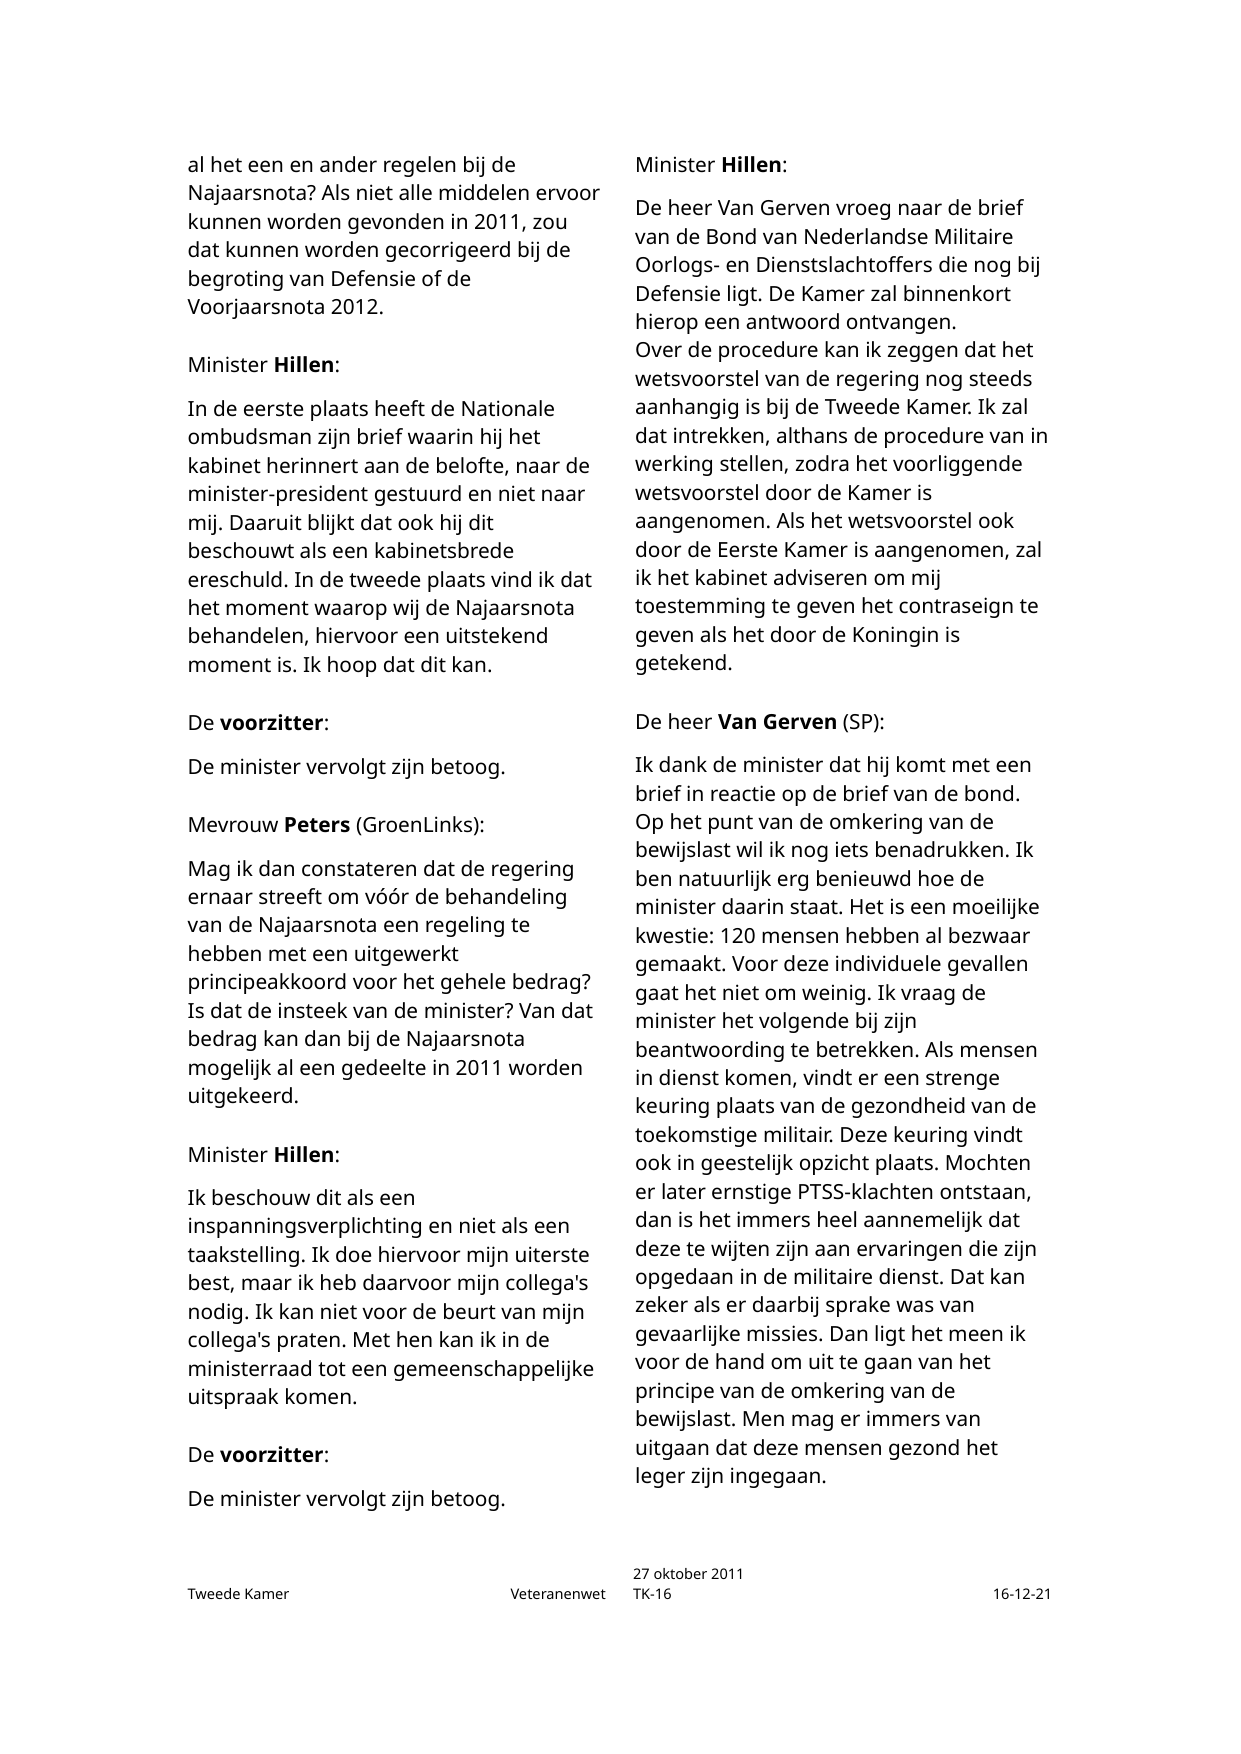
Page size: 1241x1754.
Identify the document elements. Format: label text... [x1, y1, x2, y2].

text Over de procedure kan ik zeggen dat het wetsvoorstel van de regering nog steeds aanhangig is bij de Tweede Kamer. Ik zal dat intrekken, althans de procedure van in werking stellen, zodra het voorliggende wetsvoorstel door de Kamer is aangenomen. Als het wetsvoorstel ook door de Eerste Kamer is aangenomen, zal ik het kabinet adviseren om mij toestemming te geven het contraseign te geven als het door de Koningin is getekend. [635, 336, 1053, 677]
text Mag ik dan constateren dat de regering ernaar streeft om vóór de behandeling van de Najaarsnota een regeling te hebben met een uitgewerkt principeakkoord voor het gehele bedrag? Is dat de insteek van de minister? Van dat bedrag kan dan bij de Najaarsnota mogelijk al een gedeelte in 2011 worden uitgekeerd. [187, 854, 605, 1110]
text De voorzitter: [187, 1441, 605, 1469]
text Mevrouw Peters (GroenLinks): [187, 810, 605, 839]
text De minister vervolgt zijn betoog. [187, 1484, 605, 1512]
text Minister Hillen: [187, 1140, 605, 1168]
text De minister vervolgt zijn betoog. [187, 752, 605, 780]
text De heer Van Gerven (SP): [635, 707, 1053, 735]
text In de eerste plaats heeft de Nationale ombudsman zijn brief waarin hij het kabinet herinnert aan de belofte, naar de minister-president gestuurd en niet naar mij. Daaruit blijkt dat ook hij dit beschouwt als een kabinetsbrede ereschuld. In de tweede plaats vind ik dat het moment waarop wij de Najaarsnota behandelen, hiervoor een uitstekend moment is. Ik hoop dat dit kan. [187, 394, 605, 678]
text De voorzitter: [187, 708, 605, 737]
text De heer Van Gerven vroeg naar de brief van de Bond van Nederlandse Militaire Oorlogs- en Dienstslachtoffers die nog bij Defensie ligt. De Kamer zal binnenkort hierop een antwoord ontvangen. [635, 193, 1053, 336]
text Ik dank de minister dat hij komt met een brief in reactie op de brief van de bond. Op het punt van de omkering van de bewijslast wil ik nog iets benadrukken. Ik ben natuurlijk erg benieuwd hoe de minister daarin staat. Het is een moeilijke kwestie: 120 mensen hebben al bezwaar gemaakt. Voor deze individuele gevallen gaat het niet om weinig. Ik vraag de minister het volgende bij zijn beantwoording te betrekken. Als mensen in dienst komen, vindt er een strenge keuring plaats van de gezondheid van de toekomstige militair. Deze keuring vindt ook in geestelijk opzicht plaats. Mochten er later ernstige PTSS-klachten ontstaan, dan is het immers heel aannemelijk dat deze te wijten zijn aan ervaringen die zijn opgedaan in de militaire dienst. Dat kan zeker als er daarbij sprake was van gevaarlijke missies. Dan ligt het meen ik voor de hand om uit te gaan van het principe van de omkering van de bewijslast. Men mag er immers van uitgaan dat deze mensen gezond het leger zijn ingegaan. [635, 750, 1053, 1490]
text Minister Hillen: [187, 351, 605, 379]
text Ik beschouw dit als een inspanningsverplichting en niet als een taakstelling. Ik doe hiervoor mijn uiterste best, maar ik heb daarvoor mijn collega's nodig. Ik kan niet voor de beurt van mijn collega's praten. Met hen kan ik in de ministerraad tot een gemeenschappelijke uitspraak komen. [187, 1183, 605, 1411]
text Minister Hillen: [635, 150, 1053, 178]
text al het een en ander regelen bij de Najaarsnota? Als niet alle middelen ervoor kunnen worden gevonden in 2011, zou dat kunnen worden gecorrigeerd bij de begroting van Defensie of de Voorjaarsnota 2012. [187, 150, 605, 321]
